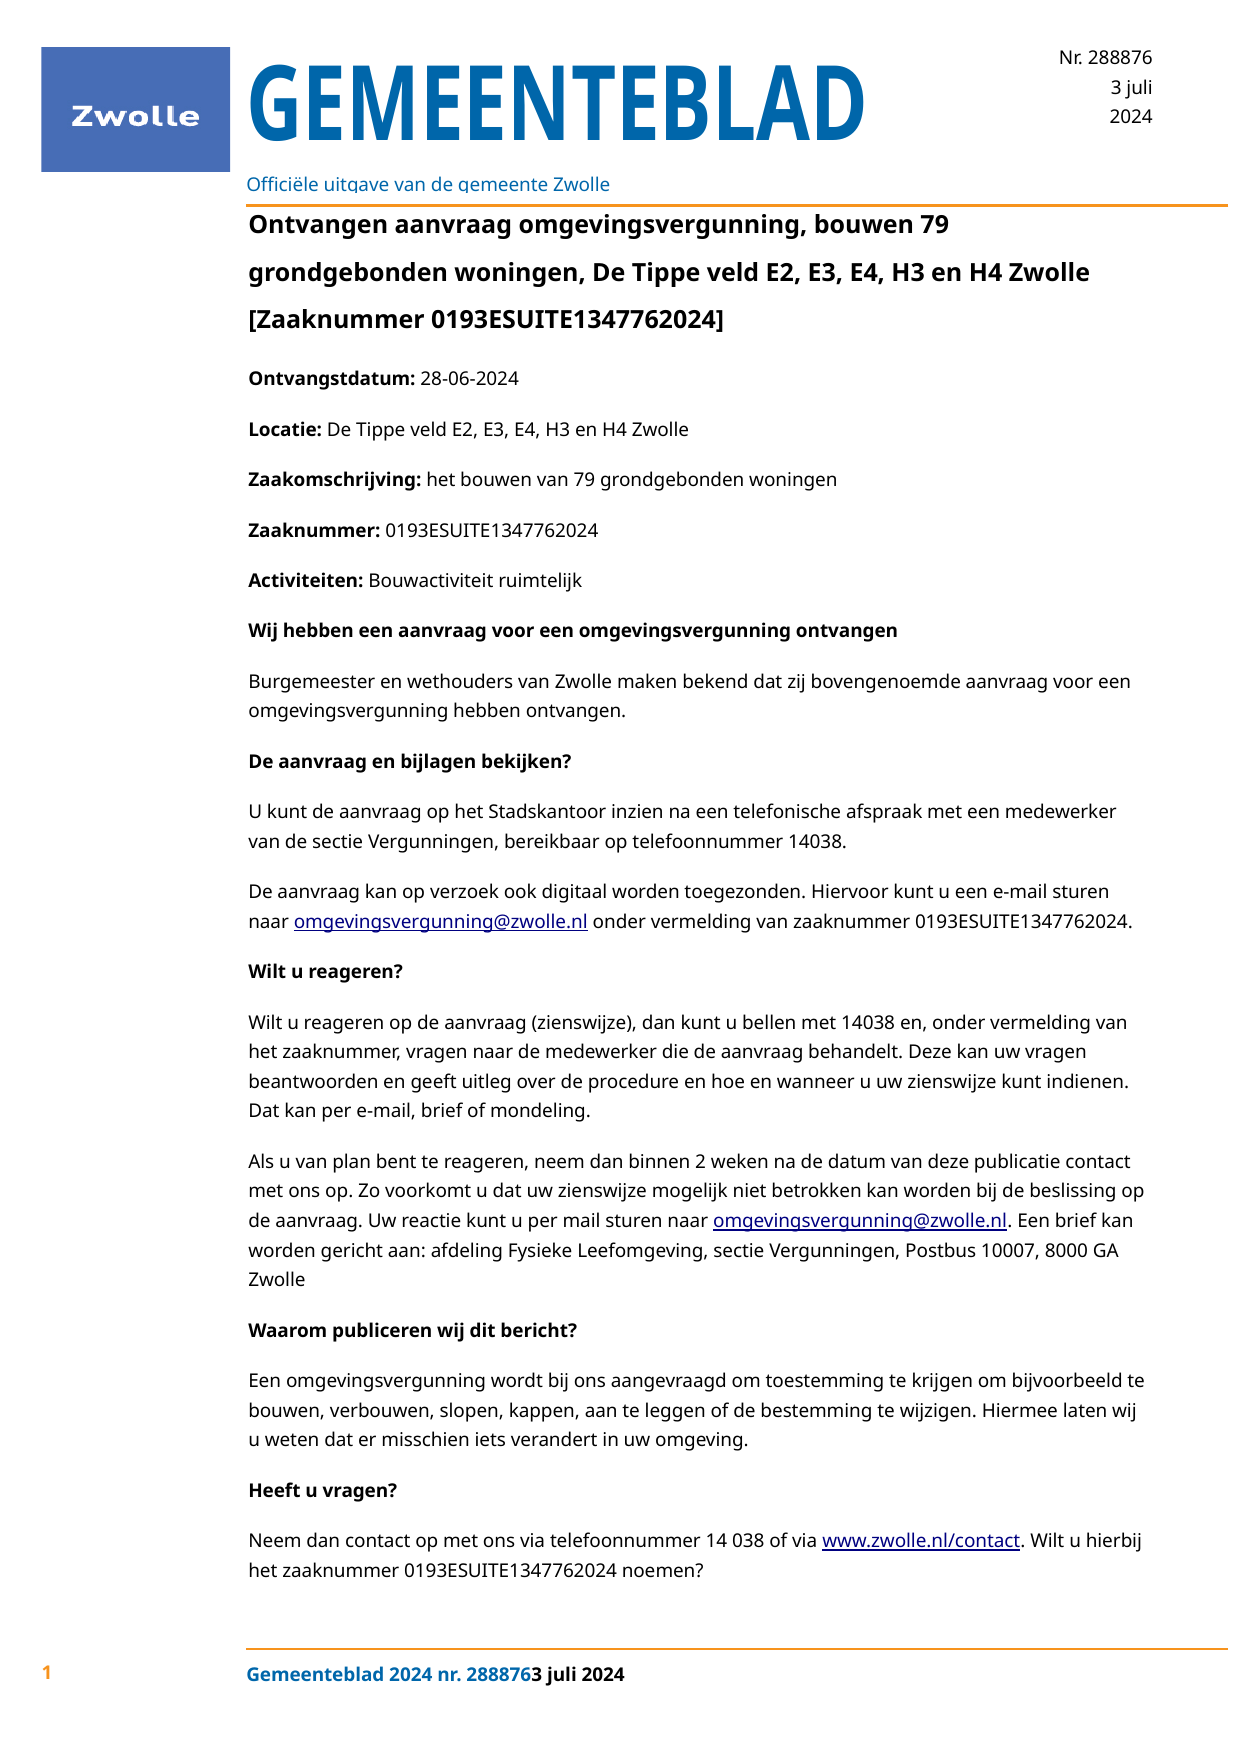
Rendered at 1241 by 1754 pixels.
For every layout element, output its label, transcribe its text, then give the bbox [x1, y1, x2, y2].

text Neem dan contact op met ons via telefoonnummer 14 038 of via www.zwolle.nl/contact. Wilt u hierbij het zaaknummer 0193ESUITE1347762024 noemen? [248, 1527, 1152, 1582]
text Als u van plan bent te reageren, neem dan binnen 2 weken na de datum van deze publicatie contact met ons op. Zo voorkomt u dat uw zienswijze mogelijk niet betrokken kan worden bij de beslissing op de aanvraag. Uw reactie kunt u per mail sturen naar omgevingsvergunning@zwolle.nl. Een brief kan worden gericht aan: afdeling Fysieke Leefomgeving, sectie Vergunningen, Postbus 10007, 8000 GA Zwolle [248, 1148, 1152, 1292]
text Een omgevingsvergunning wordt bij ons aangevraagd om toestemming te krijgen om bijvoorbeeld te bouwen, verbouwen, slopen, kappen, aan te leggen of de bestemming te wijzigen. Hiermee laten wij u weten dat er misschien iets verandert in uw omgeving. [248, 1367, 1152, 1452]
text Wilt u reageren op de aanvraag (zienswijze), dan kunt u bellen met 14038 en, onder vermelding van het zaaknummer, vragen naar de medewerker die de aanvraag behandelt. Deze kan uw vragen beantwoorden en geeft uitleg over de procedure en hoe en wanneer u uw zienswijze kunt indienen. Dat kan per e-mail, brief of mondeling. [248, 1009, 1152, 1123]
text Ontvangstdatum: 28-06-2024 [248, 366, 1152, 391]
text Burgemeester en wethouders van Zwolle maken bekend dat zij bovengenoemde aanvraag voor een omgevingsvergunning hebben ontvangen. [248, 668, 1152, 723]
text De aanvraag en bijlagen bekijken? [248, 748, 1152, 774]
text Heeft u vragen? [248, 1477, 1152, 1502]
text Zaakomschrijving: het bouwen van 79 grondgebonden woningen [248, 466, 1152, 492]
text Wij hebben een aanvraag voor een omgevingsvergunning ontvangen [248, 618, 1152, 643]
text Wilt u reageren? [248, 958, 1152, 984]
text De aanvraag kan op verzoek ook digitaal worden toegezonden. Hiervoor kunt u een e-mail sturen naar omgevingsvergunning@zwolle.nl onder vermelding van zaaknummer 0193ESUITE1347762024. [248, 878, 1152, 934]
picture [41, 47, 231, 172]
text Activiteiten: Bouwactiviteit ruimtelijk [248, 567, 1152, 593]
text Zaaknummer: 0193ESUITE1347762024 [248, 517, 1152, 542]
text U kunt de aanvraag op het Stadskantoor inzien na een telefonische afspraak met een medewerker van de sectie Vergunningen, bereikbaar op telefoonnummer 14038. [248, 798, 1152, 854]
text Locatie: De Tippe veld E2, E3, E4, H3 en H4 Zwolle [248, 416, 1152, 442]
text Ontvangen aanvraag omgevingsvergunning, bouwen 79 grondgebonden woningen, De Tippe veld E2, E3, E4, H3 en H4 Zwolle [Zaaknummer 0193ESUITE1347762024] [248, 207, 1152, 336]
text Waarom publiceren wij dit bericht? [248, 1317, 1152, 1342]
